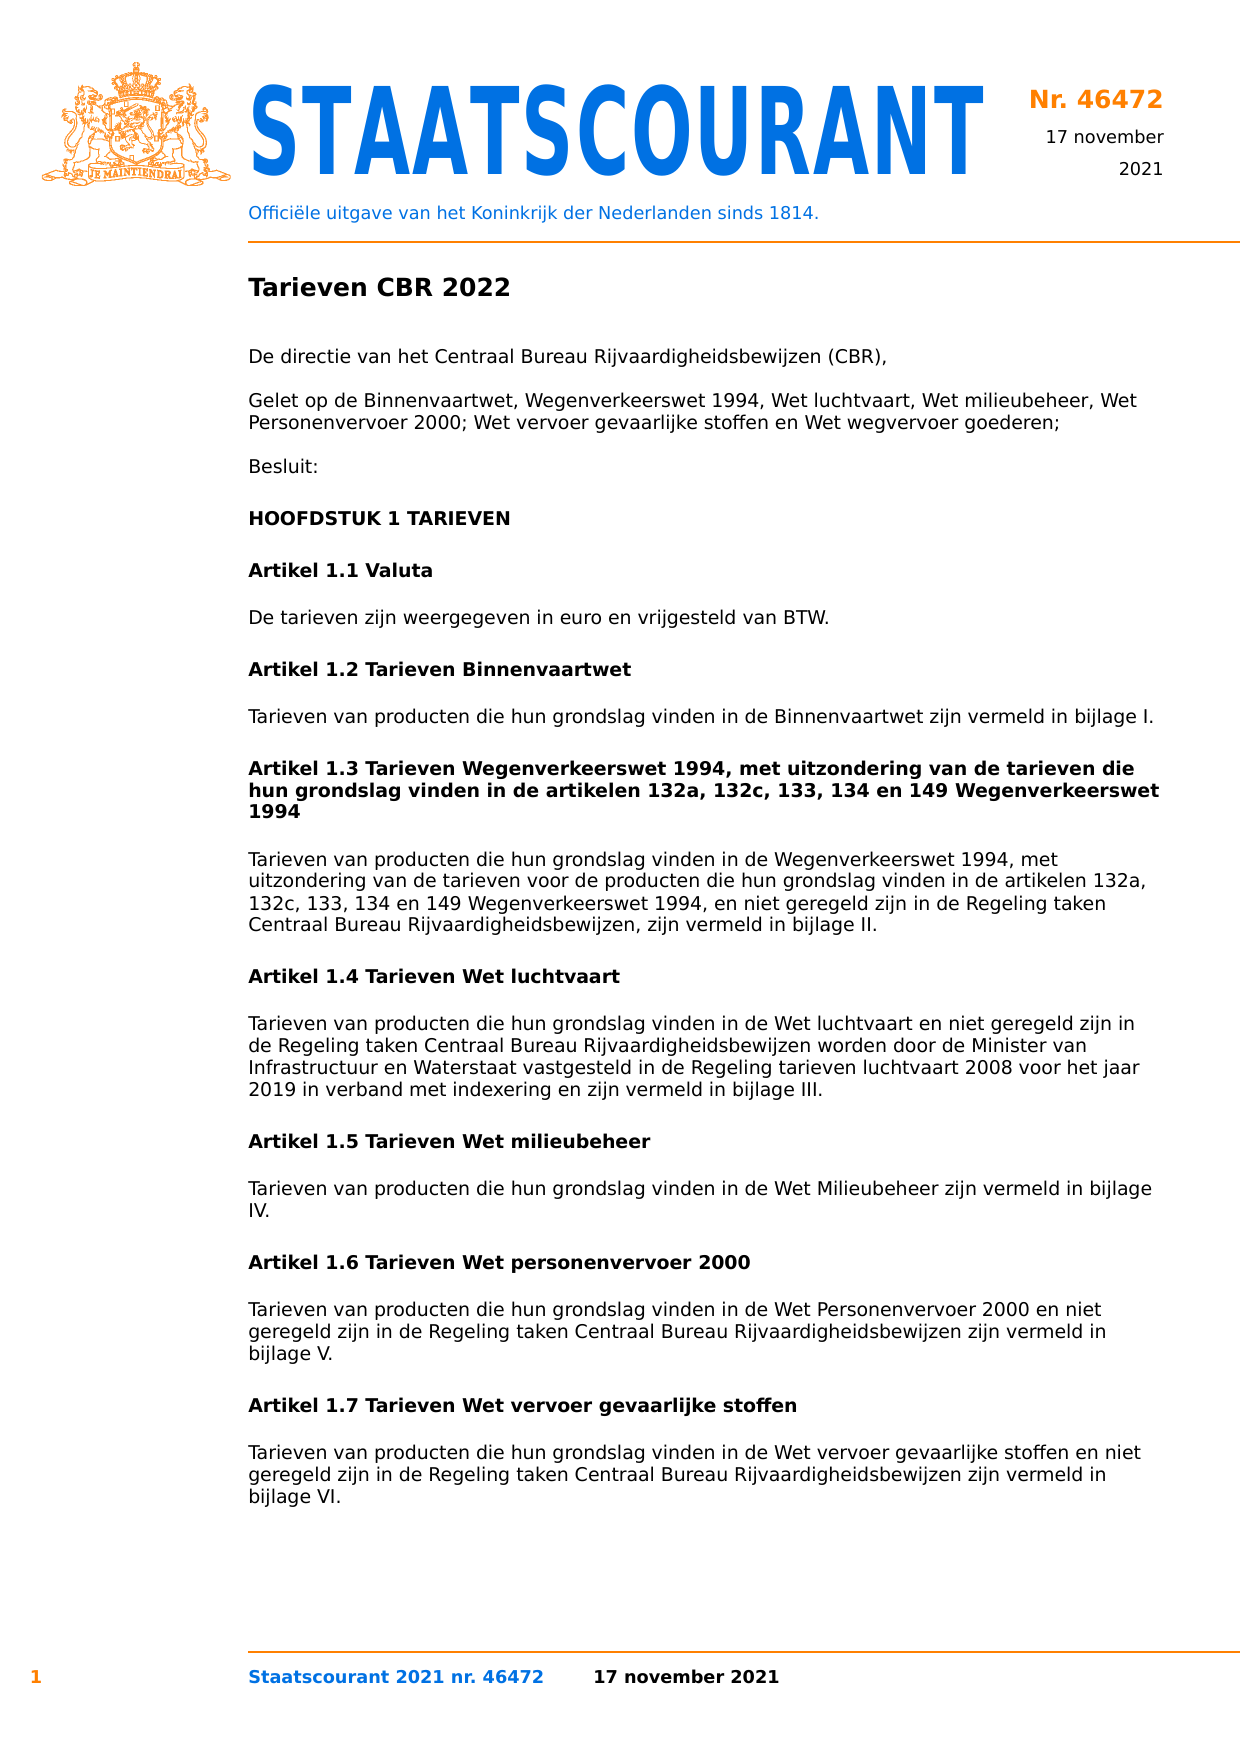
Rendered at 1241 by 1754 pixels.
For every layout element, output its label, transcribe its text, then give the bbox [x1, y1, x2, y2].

subtitle Artikel 1.1 Valuta [248, 559, 1163, 582]
text Tarieven van producten die hun grondslag vinden in de Wet luchtvaart en niet geregeld zijn in de Regeling taken Centraal Bureau Rijvaardigheidsbewijzen worden door de Minister van Infrastructuur en Waterstaat vastgesteld in de Regeling tarieven luchtvaart 2008 voor het jaar 2019 in verband met indexering en zijn vermeld in bijlage III. [248, 1013, 1163, 1101]
subtitle Artikel 1.3 Tarieven Wegenverkeerswet 1994, met uitzondering van de tarieven die hun grondslag vinden in de artikelen 132a, 132c, 133, 134 en 149 Wegenverkeerswet 1994 [248, 757, 1163, 823]
subtitle Artikel 1.7 Tarieven Wet vervoer gevaarlijke stoffen [248, 1395, 1163, 1417]
text Tarieven van producten die hun grondslag vinden in de Wet Personenvervoer 2000 en niet geregeld zijn in de Regeling taken Centraal Bureau Rijvaardigheidsbewijzen zijn vermeld in bijlage V. [248, 1299, 1163, 1365]
text De directie van het Centraal Bureau Rijvaardigheidsbewijzen (CBR), [248, 346, 1163, 368]
text Tarieven van producten die hun grondslag vinden in de Wet Milieubeheer zijn vermeld in bijlage IV. [248, 1178, 1163, 1222]
table_cell 17 november [998, 121, 1240, 153]
text Tarieven van producten die hun grondslag vinden in de Wet vervoer gevaarlijke stoffen en niet geregeld zijn in de Regeling taken Centraal Bureau Rijvaardigheidsbewijzen zijn vermeld in bijlage VI. [248, 1442, 1163, 1508]
table_cell 2021 [998, 153, 1240, 203]
picture [41, 62, 231, 186]
text Tarieven van producten die hun grondslag vinden in de Binnenvaartwet zijn vermeld in bijlage I. [248, 706, 1163, 727]
subtitle Artikel 1.6 Tarieven Wet personenvervoer 2000 [248, 1252, 1163, 1274]
table_header [25, 62, 248, 241]
table_header Nr. 46472 [998, 62, 1240, 121]
subtitle Tarieven CBR 2022 [248, 273, 1163, 302]
subtitle Artikel 1.5 Tarieven Wet milieubeheer [248, 1131, 1163, 1153]
text Tarieven van producten die hun grondslag vinden in de Wegenverkeerswet 1994, met uitzondering van de tarieven voor de producten die hun grondslag vinden in de artikelen 132a, 132c, 133, 134 en 149 Wegenverkeerswet 1994, en niet geregeld zijn in de Regeling taken Centraal Bureau Rijvaardigheidsbewijzen, zijn vermeld in bijlage II. [248, 848, 1163, 936]
table_header STAATSCOURANT [248, 62, 998, 203]
text De tarieven zijn weergegeven in euro en vrijgesteld van BTW. [248, 607, 1163, 628]
subtitle HOOFDSTUK 1 TARIEVEN [248, 508, 1163, 529]
table_cell Officiële uitgave van het Koninkrijk der Nederlanden sinds 1814. [248, 203, 1240, 241]
subtitle Artikel 1.2 Tarieven Binnenvaartwet [248, 658, 1163, 681]
text Gelet op de Binnenvaartwet, Wegenverkeerswet 1994, Wet luchtvaart, Wet milieubeheer, Wet Personenvervoer 2000; Wet vervoer gevaarlijke stoffen en Wet wegvervoer goederen; [248, 390, 1163, 434]
subtitle Artikel 1.4 Tarieven Wet luchtvaart [248, 966, 1163, 988]
text Besluit: [248, 456, 1163, 478]
